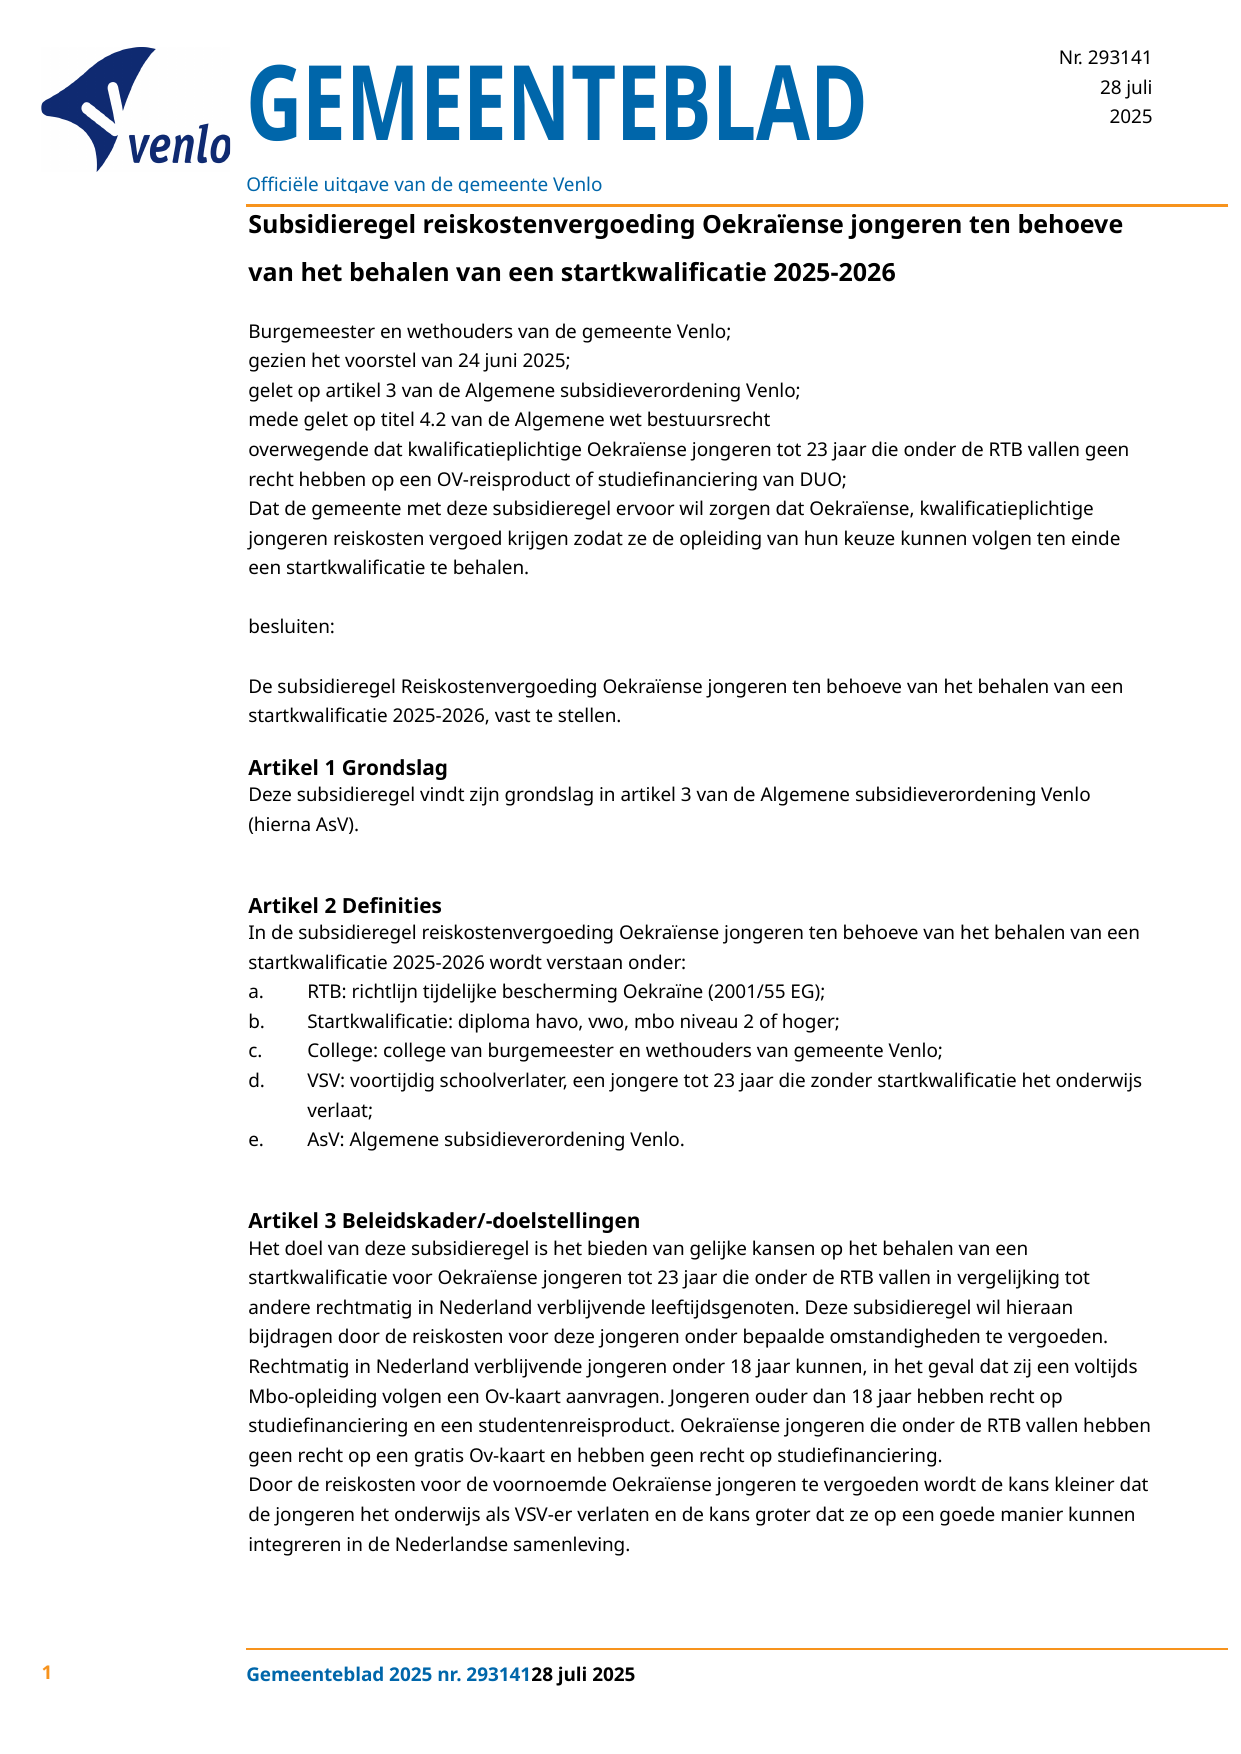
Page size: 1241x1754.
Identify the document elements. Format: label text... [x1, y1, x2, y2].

list RTB: richtlijn tijdelijke bescherming Oekraïne (2001/55 EG); [248, 978, 1152, 1004]
text Deze subsidieregel vindt zijn grondslag in artikel 3 van de Algemene subsidieverordening Venlo (hierna AsV). [248, 781, 1152, 837]
text Artikel 2 Definities [248, 891, 1152, 919]
list VSV: voortijdig schoolverlater, een jongere tot 23 jaar die zonder startkwalificatie het onderwijs verlaat; [248, 1067, 1152, 1123]
text In de subsidieregel reiskostenvergoeding Oekraïense jongeren ten behoeve van het behalen van een startkwalificatie 2025-2026 wordt verstaan onder: [248, 919, 1152, 975]
text Artikel 3 Beleidskader/-doelstellingen [248, 1206, 1152, 1235]
text Burgemeester en wethouders van de gemeente Venlo; [248, 318, 1152, 344]
text besluiten: [248, 614, 1152, 639]
list Startkwalificatie: diploma havo, vwo, mbo niveau 2 of hoger; [248, 1008, 1152, 1034]
text Dat de gemeente met deze subsidieregel ervoor wil zorgen dat Oekraïense, kwalificatieplichtige jongeren reiskosten vergoed krijgen zodat ze de opleiding van hun keuze kunnen volgen ten einde een startkwalificatie te behalen. [248, 495, 1152, 580]
text gezien het voorstel van 24 juni 2025; [248, 347, 1152, 373]
list College: college van burgemeester en wethouders van gemeente Venlo; [248, 1038, 1152, 1063]
text overwegende dat kwalificatieplichtige Oekraïense jongeren tot 23 jaar die onder de RTB vallen geen recht hebben op een OV-reisproduct of studiefinanciering van DUO; [248, 436, 1152, 492]
picture [41, 47, 231, 172]
text mede gelet op titel 4.2 van de Algemene wet bestuursrecht [248, 407, 1152, 432]
list AsV: Algemene subsidieverordening Venlo. [248, 1126, 1152, 1152]
text De subsidieregel Reiskostenvergoeding Oekraïense jongeren ten behoeve van het behalen van een startkwalificatie 2025-2026, vast te stellen. [248, 673, 1152, 728]
text Subsidieregel reiskostenvergoeding Oekraïense jongeren ten behoeve van het behalen van een startkwalificatie 2025-2026 [248, 207, 1152, 288]
text Het doel van deze subsidieregel is het bieden van gelijke kansen op het behalen van een startkwalificatie voor Oekraïense jongeren tot 23 jaar die onder de RTB vallen in vergelijking tot andere rechtmatig in Nederland verblijvende leeftijdsgenoten. Deze subsidieregel wil hieraan bijdragen door de reiskosten voor deze jongeren onder bepaalde omstandigheden te vergoeden. Rechtmatig in Nederland verblijvende jongeren onder 18 jaar kunnen, in het geval dat zij een voltijds Mbo-opleiding volgen een Ov-kaart aanvragen. Jongeren ouder dan 18 jaar hebben recht op studiefinanciering en een studentenreisproduct. Oekraïense jongeren die onder de RTB vallen hebben geen recht op een gratis Ov-kaart en hebben geen recht op studiefinanciering. [248, 1235, 1152, 1468]
text Artikel 1 Grondslag [248, 753, 1152, 781]
text gelet op artikel 3 van de Algemene subsidieverordening Venlo; [248, 377, 1152, 403]
text Door de reiskosten voor de voornoemde Oekraïense jongeren te vergoeden wordt de kans kleiner dat de jongeren het onderwijs als VSV-er verlaten en de kans groter dat ze op een goede manier kunnen integreren in de Nederlandse samenleving. [248, 1472, 1152, 1556]
